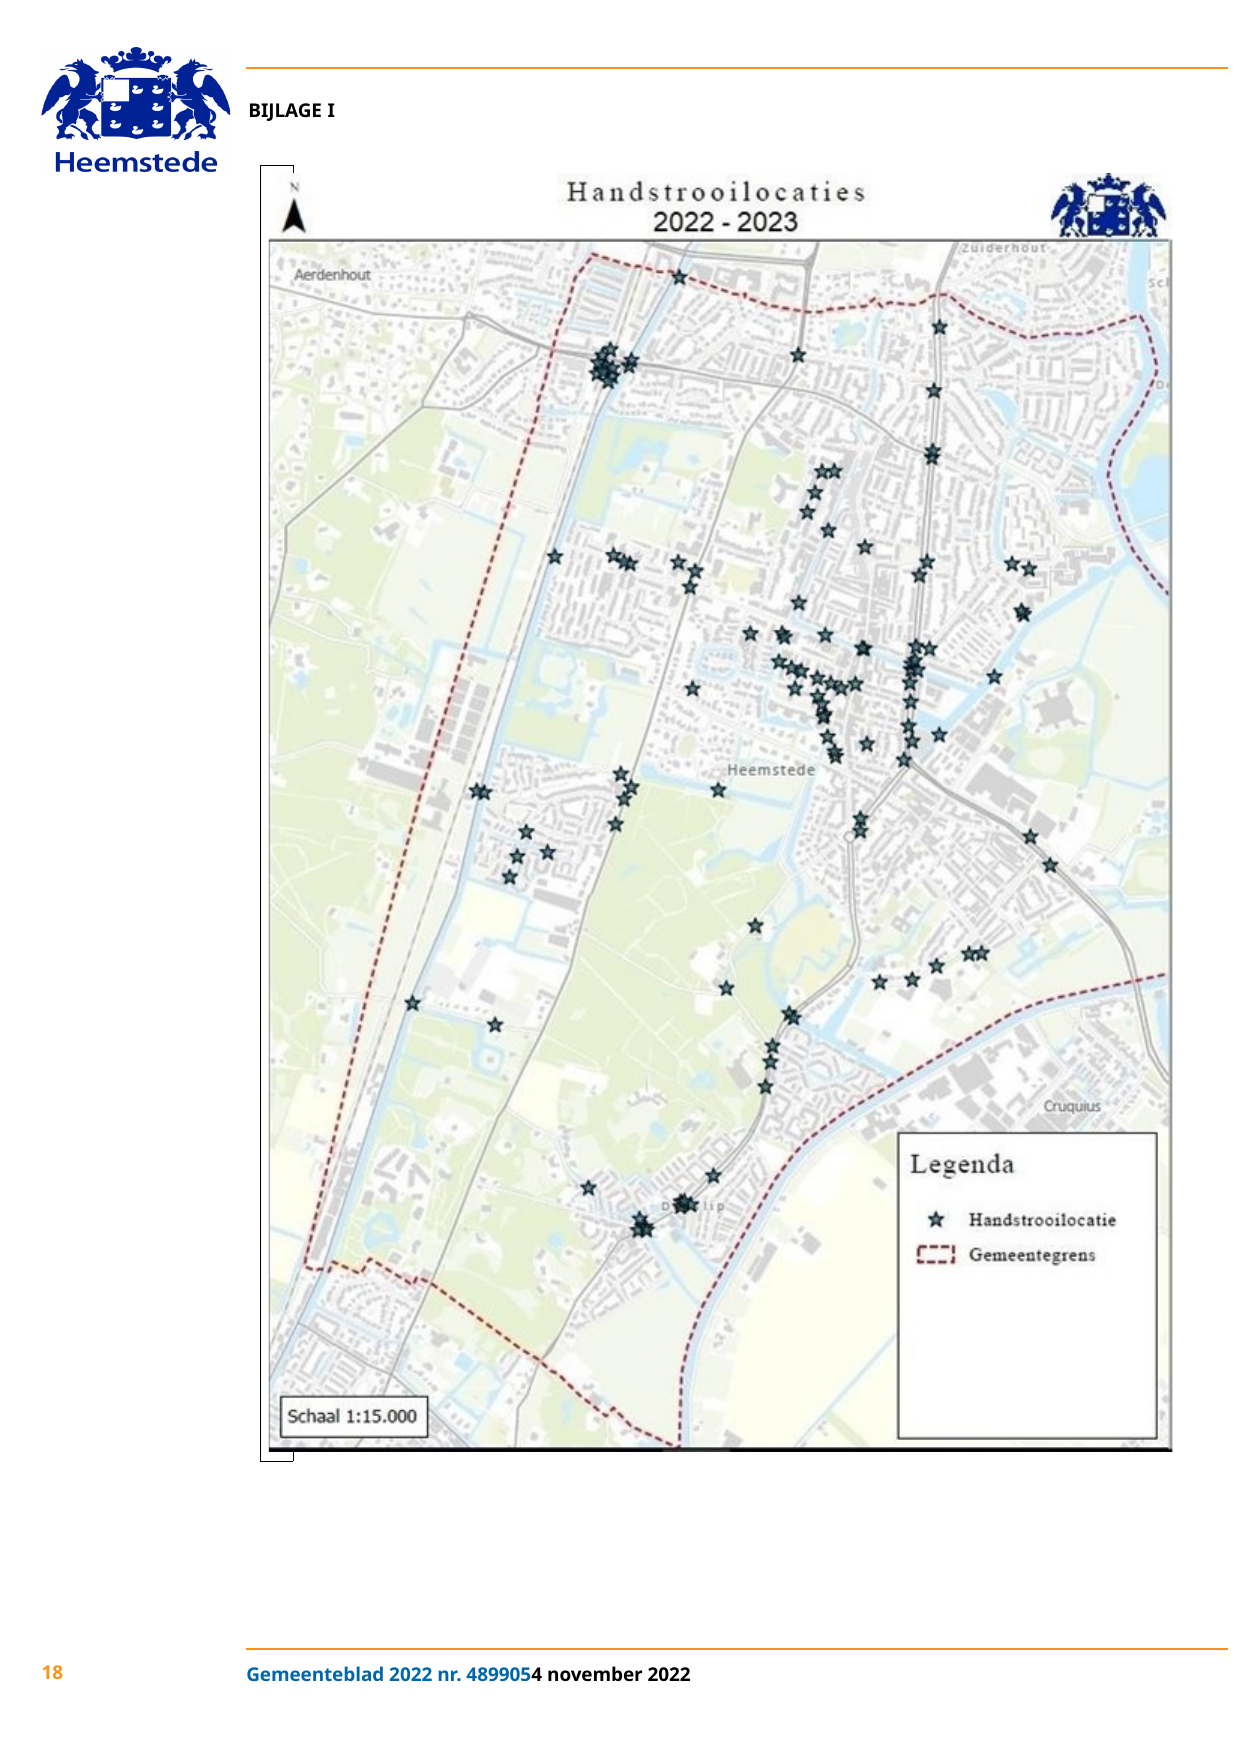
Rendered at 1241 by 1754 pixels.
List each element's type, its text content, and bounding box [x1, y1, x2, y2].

picture [268, 173, 1173, 1452]
text BIJLAGE I [248, 95, 1152, 123]
picture [41, 47, 231, 172]
